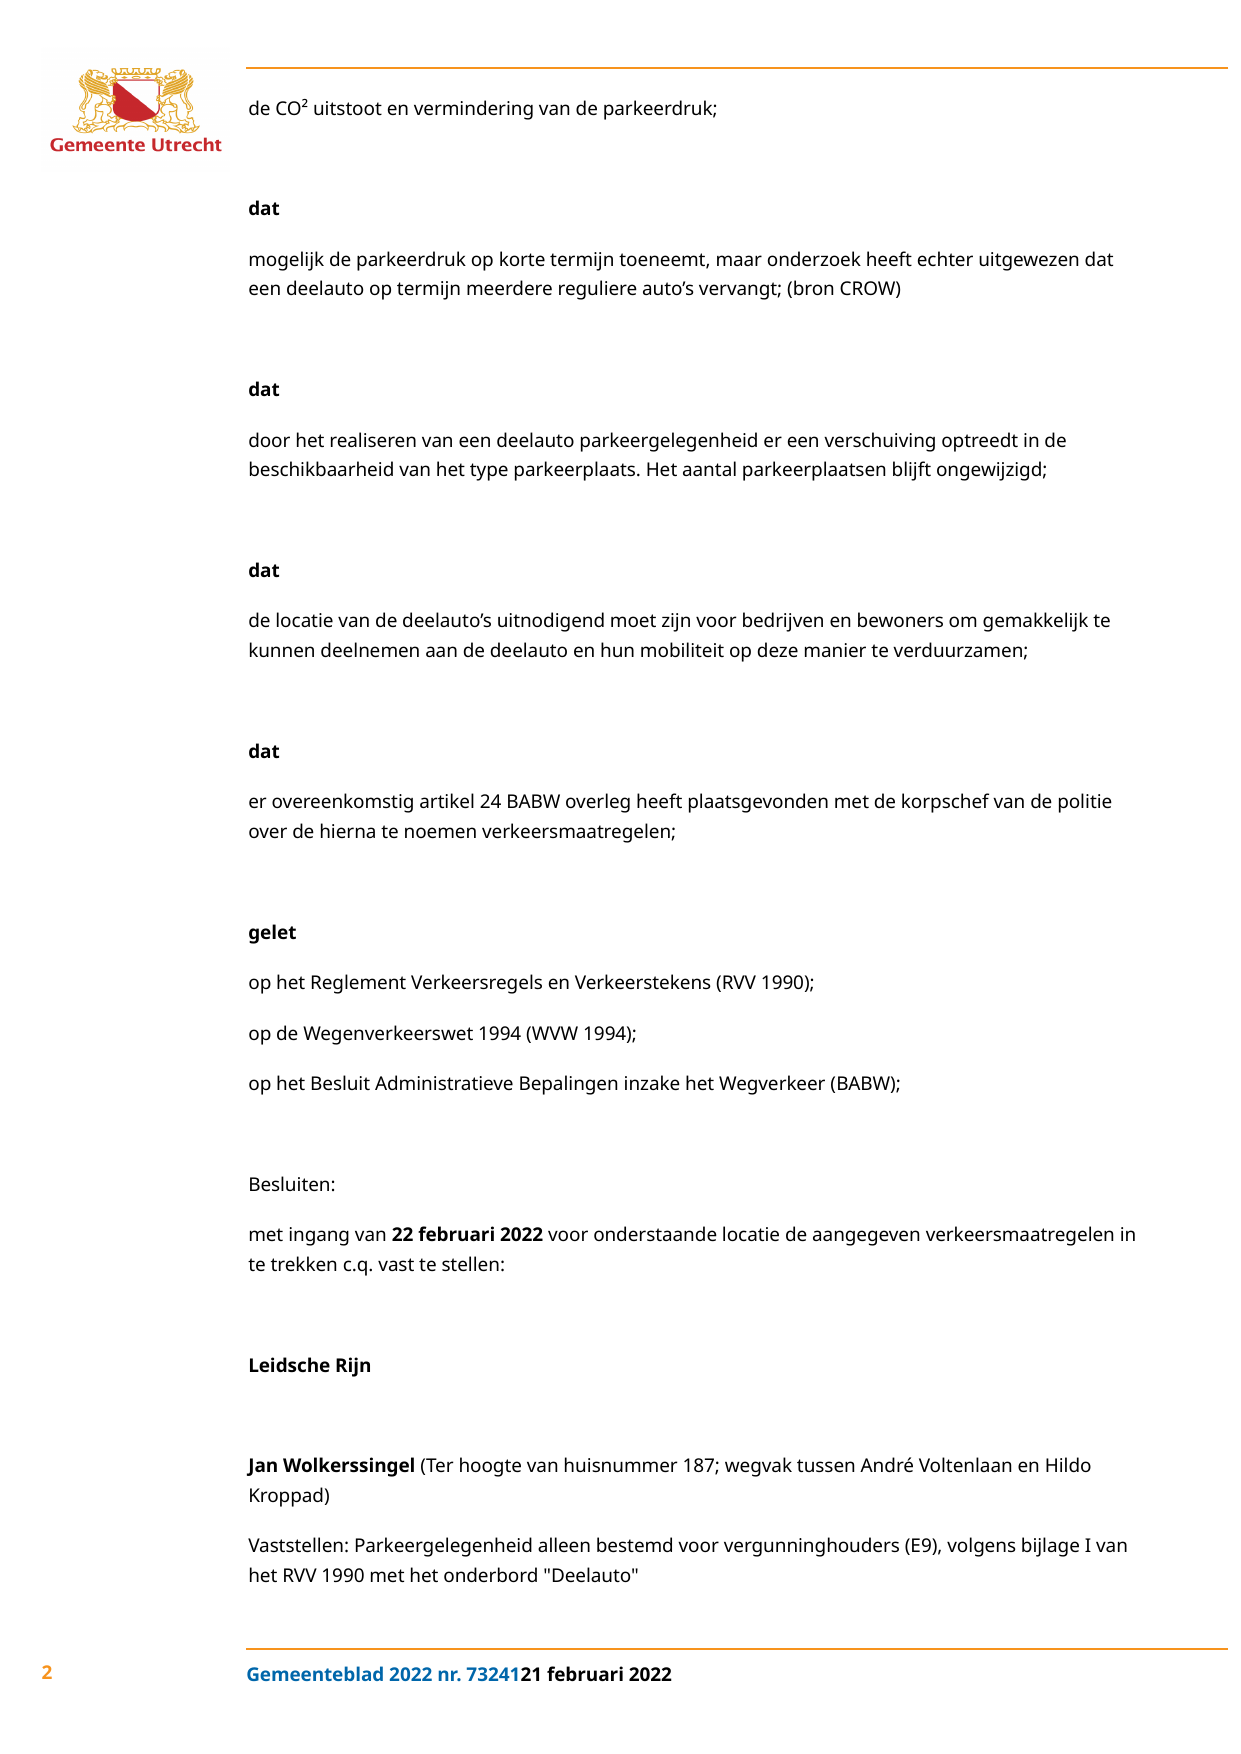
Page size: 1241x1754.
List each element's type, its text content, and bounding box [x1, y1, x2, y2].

picture [41, 47, 231, 172]
text Leidsche Rijn [248, 1352, 1152, 1378]
text gelet [248, 919, 1152, 945]
text op het Besluit Administratieve Bepalingen inzake het Wegverkeer (BABW); [248, 1070, 1152, 1096]
text op het Reglement Verkeersregels en Verkeerstekens (RVV 1990); [248, 969, 1152, 995]
text er overeenkomstig artikel 24 BABW overleg heeft plaatsgevonden met de korpschef van de politie over de hierna te noemen verkeersmaatregelen; [248, 788, 1152, 844]
text met ingang van 22 februari 2022 voor onderstaande locatie de aangegeven verkeersmaatregelen in te trekken c.q. vast te stellen: [248, 1221, 1152, 1277]
text dat [248, 376, 1152, 402]
text de locatie van de deelauto’s uitnodigend moet zijn voor bedrijven en bewoners om gemakkelijk te kunnen deelnemen aan de deelauto en hun mobiliteit op deze manier te verduurzamen; [248, 608, 1152, 663]
text Jan Wolkerssingel (Ter hoogte van huisnummer 187; wegvak tussen André Voltenlaan en Hildo Kroppad) [248, 1453, 1152, 1508]
text dat [248, 196, 1152, 221]
text de CO² uitstoot en vermindering van de parkeerdruk; [248, 95, 1152, 121]
text Besluiten: [248, 1171, 1152, 1197]
text dat [248, 738, 1152, 764]
text mogelijk de parkeerdruk op korte termijn toeneemt, maar onderzoek heeft echter uitgewezen dat een deelauto op termijn meerdere reguliere auto’s vervangt; (bron CROW) [248, 246, 1152, 301]
text Vaststellen: Parkeergelegenheid alleen bestemd voor vergunninghouders (E9), volgens bijlage I van het RVV 1990 met het onderbord "Deelauto" [248, 1533, 1152, 1588]
text door het realiseren van een deelauto parkeergelegenheid er een verschuiving optreedt in de beschikbaarheid van het type parkeerplaats. Het aantal parkeerplaatsen blijft ongewijzigd; [248, 427, 1152, 482]
text op de Wegenverkeerswet 1994 (WVW 1994); [248, 1020, 1152, 1046]
text dat [248, 557, 1152, 583]
